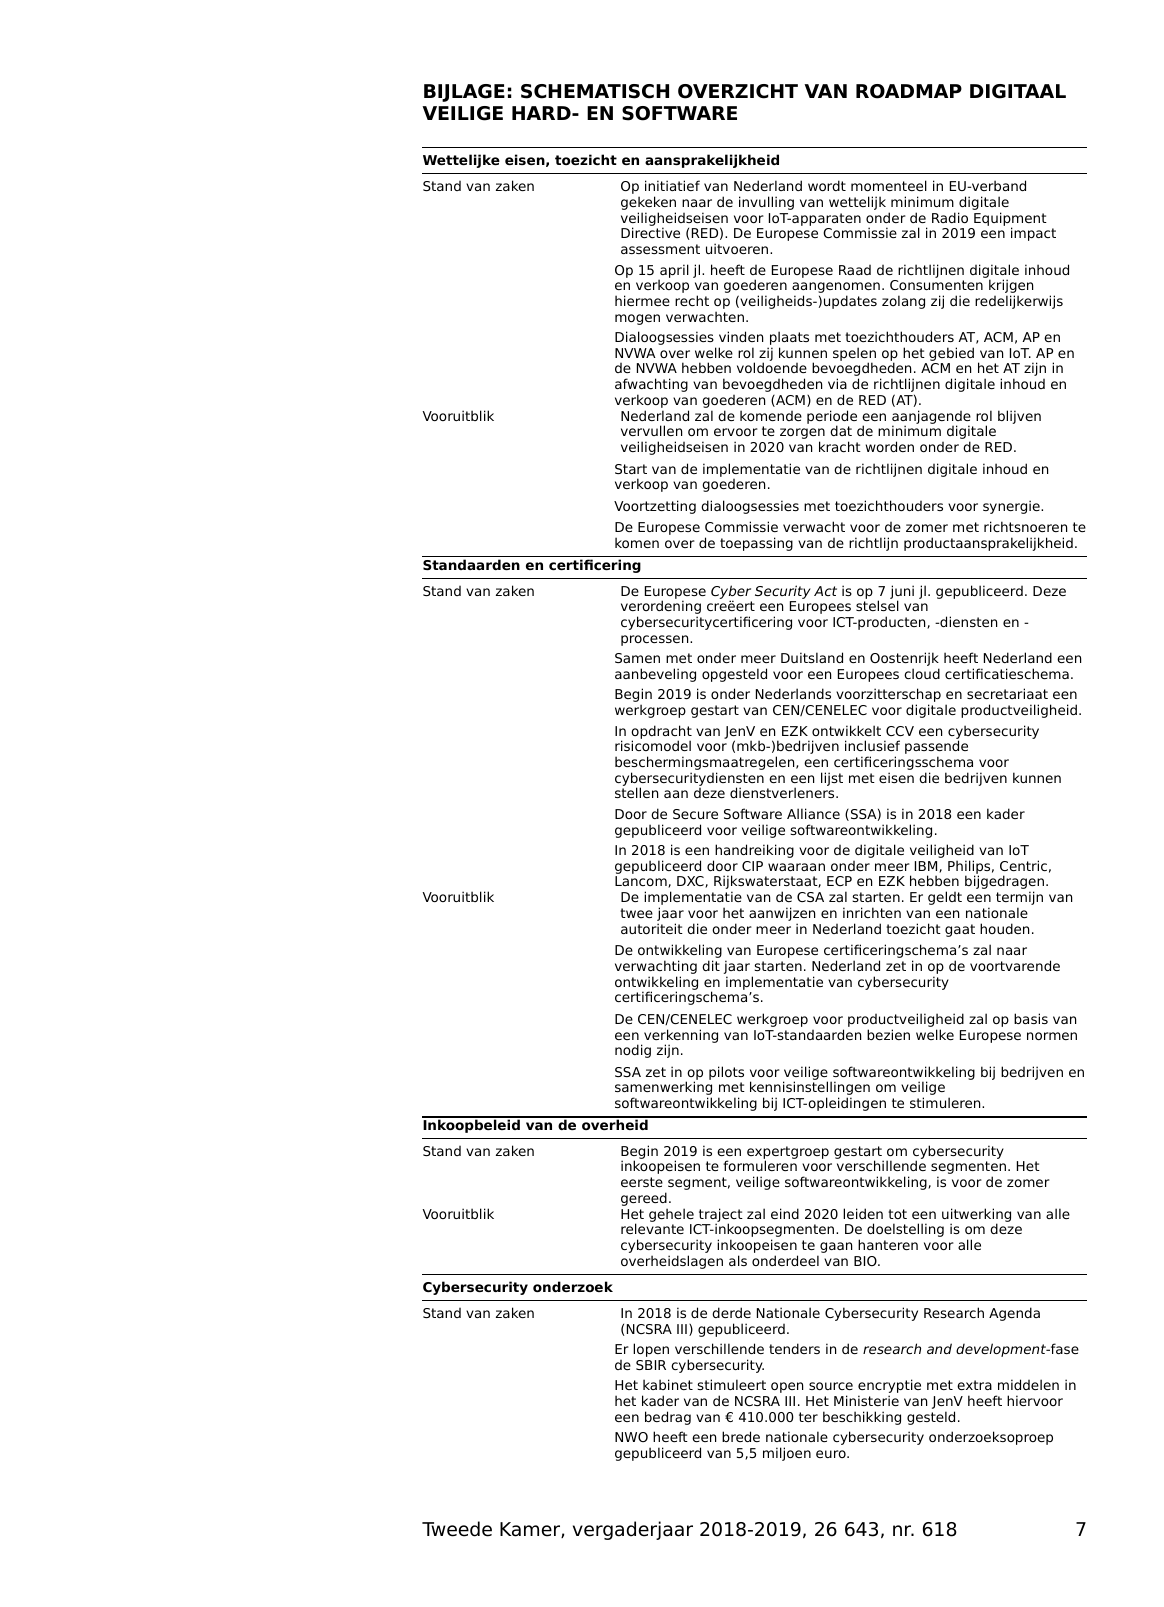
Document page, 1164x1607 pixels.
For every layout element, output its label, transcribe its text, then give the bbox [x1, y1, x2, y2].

table_cell De implementatie van de CSA zal starten. Er geldt een termijn van twee jaar voor het aanwijzen en inrichten van een nationale autoriteit die onder meer in Nederland toezicht gaat houden. [614, 890, 1087, 942]
table_cell Begin 2019 is een expertgroep gestart om cybersecurity inkoopeisen te formuleren voor verschillende segmenten. Het eerste segment, veilige softwareontwikkeling, is voor de zomer gereed. [614, 1139, 1087, 1206]
table_cell Vooruitblik [422, 1206, 614, 1274]
table_cell NWO heeft een brede nationale cybersecurity onderzoeksoproep gepubliceerd van 5,5 miljoen euro. [614, 1425, 1087, 1462]
table_cell Stand van zaken [422, 579, 614, 890]
table_cell Vooruitblik [422, 890, 614, 1116]
table_cell De CEN/CENELEC werkgroep voor productveiligheid zal op basis van een verkenning van IoT-standaarden bezien welke Europese normen nodig zijn. [614, 1011, 1087, 1063]
table_cell Door de Secure Software Alliance (SSA) is in 2018 een kader gepubliceerd voor veilige softwareontwikkeling. [614, 802, 1087, 838]
table_cell Nederland zal de komende periode een aanjagende rol blijven vervullen om ervoor te zorgen dat de minimum digitale veiligheidseisen in 2020 van kracht worden onder de RED. [614, 409, 1087, 460]
table_header Wettelijke eisen, toezicht en aansprakelijkheid [422, 148, 1087, 173]
table_cell Standaarden en certificering [422, 557, 1087, 578]
table_cell In opdracht van JenV en EZK ontwikkelt CCV een cybersecurity risicomodel voor (mkb-)bedrijven inclusief passende beschermingsmaatregelen, een certificeringsschema voor cybersecuritydiensten en een lijst met eisen die bedrijven kunnen stellen aan deze dienstverleners. [614, 719, 1087, 802]
table_cell Dialoogsessies vinden plaats met toezichthouders AT, ACM, AP en NVWA over welke rol zij kunnen spelen op het gebied van IoT. AP en de NVWA hebben voldoende bevoegdheden. ACM en het AT zijn in afwachting van bevoegdheden via de richtlijnen digitale inhoud en verkoop van goederen (ACM) en de RED (AT). [614, 325, 1087, 408]
table_cell Op 15 april jl. heeft de Europese Raad de richtlijnen digitale inhoud en verkoop van goederen aangenomen. Consumenten krijgen hiermee recht op (veiligheids-)updates zolang zij die redelijkerwijs mogen verwachten. [614, 258, 1087, 325]
table_cell Stand van zaken [422, 174, 614, 408]
table_cell De Europese Cyber Security Act is op 7 juni jl. gepubliceerd. Deze verordening creëert een Europees stelsel van cybersecuritycertificering voor ICT-producten, -diensten en -processen. [614, 579, 1087, 646]
table_cell In 2018 is een handreiking voor de digitale veiligheid van IoT gepubliceerd door CIP waaraan onder meer IBM, Philips, Centric, Lancom, DXC, Rijkswaterstaat, ECP en EZK hebben bijgedragen. [614, 838, 1087, 890]
table_cell Er lopen verschillende tenders in de research and development-fase de SBIR cybersecurity. [614, 1338, 1087, 1373]
table_cell De ontwikkeling van Europese certificeringschema’s zal naar verwachting dit jaar starten. Nederland zet in op de voortvarende ontwikkeling en implementatie van cybersecurity certificeringschema’s. [614, 942, 1087, 1011]
table_cell Stand van zaken [422, 1301, 614, 1462]
table_cell Begin 2019 is onder Nederlands voorzitterschap en secretariaat een werkgroep gestart van CEN/CENELEC voor digitale productveiligheid. [614, 683, 1087, 719]
table_cell Inkoopbeleid van de overheid [422, 1118, 1087, 1138]
table_cell Voortzetting dialoogsessies met toezichthouders voor synergie. [614, 498, 1087, 519]
table_cell Het kabinet stimuleert open source encryptie met extra middelen in het kader van de NCSRA III. Het Ministerie van JenV heeft hiervoor een bedrag van € 410.000 ter beschikking gesteld. [614, 1374, 1087, 1425]
table_cell In 2018 is de derde Nationale Cybersecurity Research Agenda (NCSRA III) gepubliceerd. [614, 1301, 1087, 1337]
table_cell De Europese Commissie verwacht voor de zomer met richtsnoeren te komen over de toepassing van de richtlijn productaansprakelijkheid. [614, 519, 1087, 556]
table_cell Start van de implementatie van de richtlijnen digitale inhoud en verkoop van goederen. [614, 460, 1087, 498]
subtitle BIJLAGE: SCHEMATISCH OVERZICHT VAN ROADMAP DIGITAAL VEILIGE HARD- EN SOFTWARE [422, 81, 1087, 125]
table_cell Cybersecurity onderzoek [422, 1275, 1087, 1300]
table_cell Het gehele traject zal eind 2020 leiden tot een uitwerking van alle relevante ICT-inkoopsegmenten. De doelstelling is om deze cybersecurity inkoopeisen te gaan hanteren voor alle overheidslagen als onderdeel van BIO. [614, 1206, 1087, 1274]
table_cell Vooruitblik [422, 409, 614, 556]
table_cell Stand van zaken [422, 1139, 614, 1206]
table_cell Op initiatief van Nederland wordt momenteel in EU-verband gekeken naar de invulling van wettelijk minimum digitale veiligheidseisen voor IoT-apparaten onder de Radio Equipment Directive (RED). De Europese Commissie zal in 2019 een impact assessment uitvoeren. [614, 174, 1087, 258]
table_cell Samen met onder meer Duitsland en Oostenrijk heeft Nederland een aanbeveling opgesteld voor een Europees cloud certificatieschema. [614, 646, 1087, 682]
table_cell SSA zet in op pilots voor veilige softwareontwikkeling bij bedrijven en samenwerking met kennisinstellingen om veilige softwareontwikkeling bij ICT-opleidingen te stimuleren. [614, 1064, 1087, 1116]
